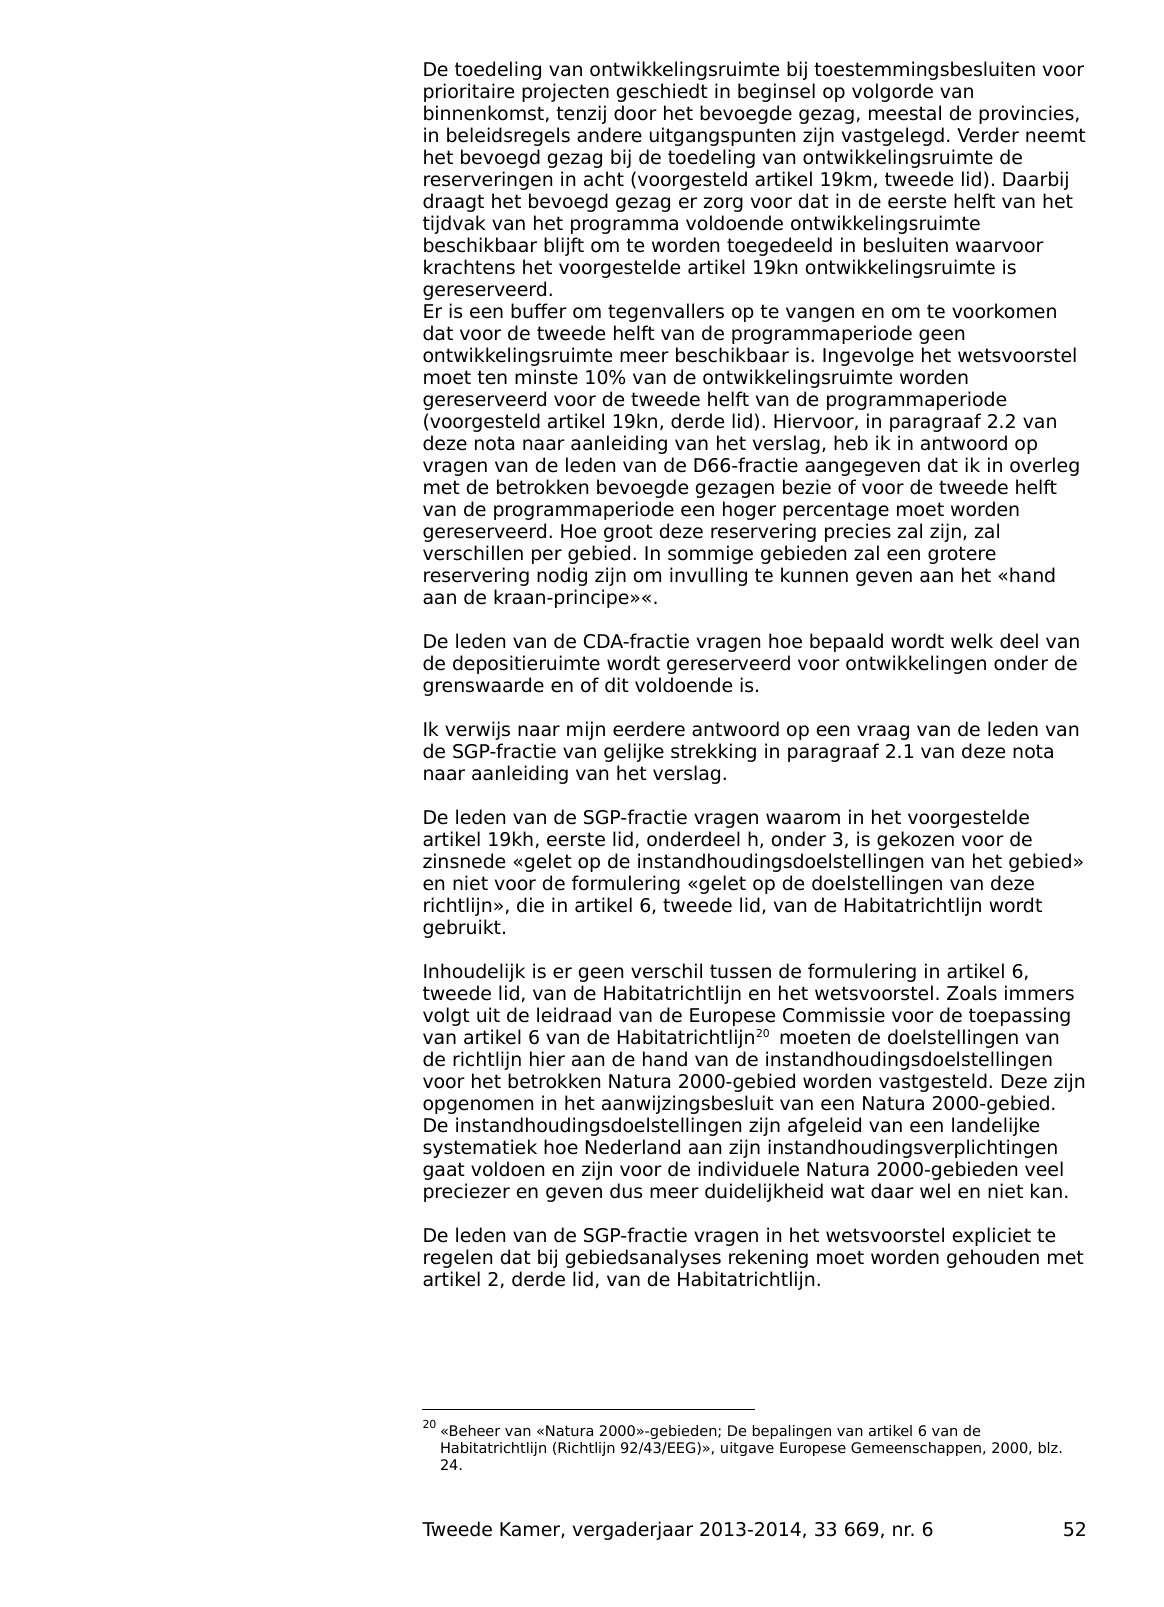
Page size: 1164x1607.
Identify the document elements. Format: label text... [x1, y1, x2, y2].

text Inhoudelijk is er geen verschil tussen de formulering in artikel 6, tweede lid, van de Habitatrichtlijn en het wetsvoorstel. Zoals immers volgt uit de leidraad van de Europese Commissie voor de toepassing van artikel 6 van de Habitatrichtlijn moeten de doelstellingen van de richtlijn hier aan de hand van de instandhoudingsdoelstellingen voor het betrokken Natura 2000-gebied worden vastgesteld. Deze zijn opgenomen in het aanwijzingsbesluit van een Natura 2000-gebied. De instandhoudingsdoelstellingen zijn afgeleid van een landelijke systematiek hoe Nederland aan zijn instandhoudingsverplichtingen gaat voldoen en zijn voor de individuele Natura 2000-gebieden veel preciezer en geven dus meer duidelijkheid wat daar wel en niet kan. [422, 961, 1087, 1203]
text De leden van de SGP-fractie vragen waarom in het voorgestelde artikel 19kh, eerste lid, onderdeel h, onder 3, is gekozen voor de zinsnede «gelet op de instandhoudingsdoelstellingen van het gebied» en niet voor de formulering «gelet op de doelstellingen van deze richtlijn», die in artikel 6, tweede lid, van de Habitatrichtlijn wordt gebruikt. [422, 807, 1087, 939]
text De leden van de SGP-fractie vragen in het wetsvoorstel expliciet te regelen dat bij gebiedsanalyses rekening moet worden gehouden met artikel 2, derde lid, van de Habitatrichtlijn. [422, 1225, 1087, 1291]
text Er is een buffer om tegenvallers op te vangen en om te voorkomen dat voor de tweede helft van de programmaperiode geen ontwikkelingsruimte meer beschikbaar is. Ingevolge het wetsvoorstel moet ten minste 10% van de ontwikkelingsruimte worden gereserveerd voor de tweede helft van de programmaperiode (voorgesteld artikel 19kn, derde lid). Hiervoor, in paragraaf 2.2 van deze nota naar aanleiding van het verslag, heb ik in antwoord op vragen van de leden van de D66-fractie aangegeven dat ik in overleg met de betrokken bevoegde gezagen bezie of voor de tweede helft van de programmaperiode een hoger percentage moet worden gereserveerd. Hoe groot deze reservering precies zal zijn, zal verschillen per gebied. In sommige gebieden zal een grotere reservering nodig zijn om invulling te kunnen geven aan het «hand aan de kraan-principe»«. [422, 301, 1087, 608]
text Ik verwijs naar mijn eerdere antwoord op een vraag van de leden van de SGP-fractie van gelijke strekking in paragraaf 2.1 van deze nota naar aanleiding van het verslag. [422, 719, 1087, 785]
text De toedeling van ontwikkelingsruimte bij toestemmingsbesluiten voor prioritaire projecten geschiedt in beginsel op volgorde van binnenkomst, tenzij door het bevoegde gezag, meestal de provincies, in beleidsregels andere uitgangspunten zijn vastgelegd. Verder neemt het bevoegd gezag bij de toedeling van ontwikkelingsruimte de reserveringen in acht (voorgesteld artikel 19km, tweede lid). Daarbij draagt het bevoegd gezag er zorg voor dat in de eerste helft van het tijdvak van het programma voldoende ontwikkelingsruimte beschikbaar blijft om te worden toegedeeld in besluiten waarvoor krachtens het voorgestelde artikel 19kn ontwikkelingsruimte is gereserveerd. [422, 59, 1087, 301]
text De leden van de CDA-fractie vragen hoe bepaald wordt welk deel van de depositieruimte wordt gereserveerd voor ontwikkelingen onder de grenswaarde en of dit voldoende is. [422, 631, 1087, 697]
text «Beheer van «Natura 2000»-gebieden; De bepalingen van artikel 6 van de Habitatrichtlijn (Richtlijn 92/43/EEG)», uitgave Europese Gemeenschappen, 2000, blz. 24. [422, 1418, 1087, 1474]
